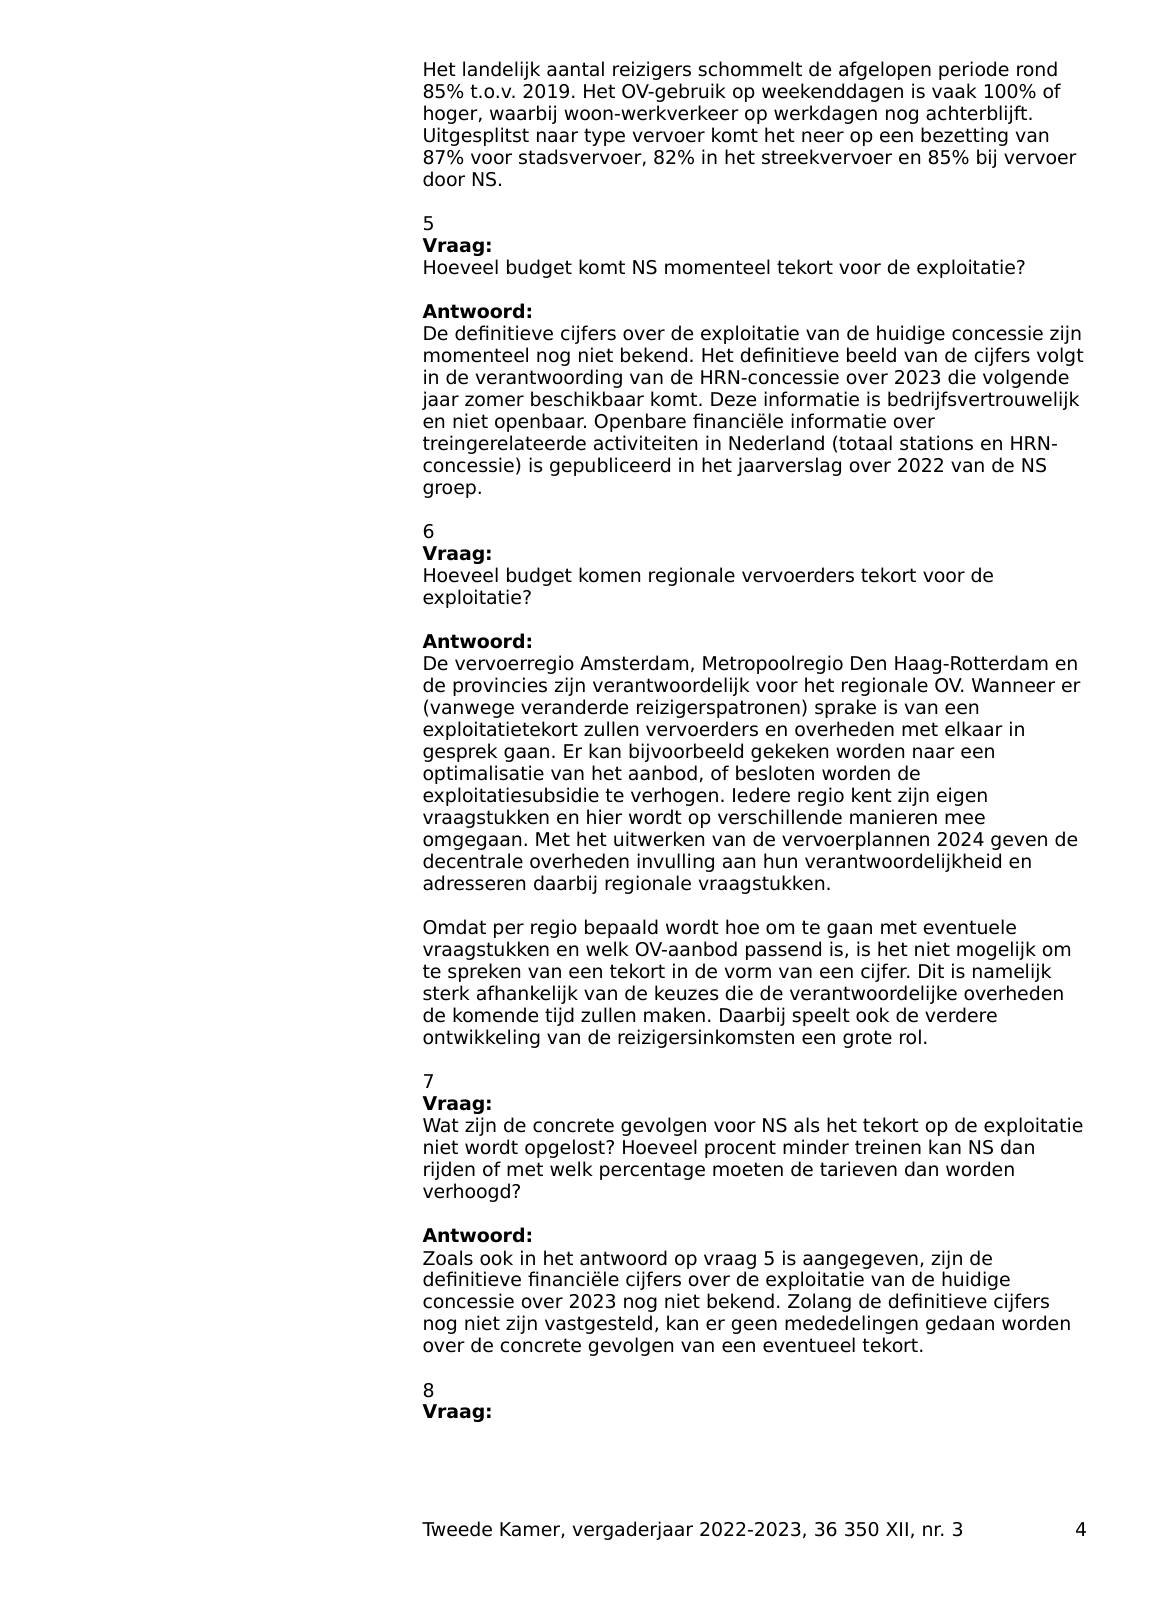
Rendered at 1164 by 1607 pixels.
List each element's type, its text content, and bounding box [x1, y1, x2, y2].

text Hoeveel budget komt NS momenteel tekort voor de exploitatie? [422, 257, 1087, 279]
text Antwoord: [422, 1225, 1087, 1247]
text Antwoord: [422, 631, 1087, 653]
text Wat zijn de concrete gevolgen voor NS als het tekort op de exploitatie niet wordt opgelost? Hoeveel procent minder treinen kan NS dan rijden of met welk percentage moeten de tarieven dan worden verhoogd? [422, 1115, 1087, 1203]
text Antwoord: [422, 301, 1087, 323]
text 5 [422, 213, 1087, 235]
text Vraag: [422, 235, 1087, 257]
text Zoals ook in het antwoord op vraag 5 is aangegeven, zijn de definitieve financiële cijfers over de exploitatie van de huidige concessie over 2023 nog niet bekend. Zolang de definitieve cijfers nog niet zijn vastgesteld, kan er geen mededelingen gedaan worden over de concrete gevolgen van een eventueel tekort. [422, 1247, 1087, 1357]
text Vraag: [422, 1093, 1087, 1115]
text 8 [422, 1379, 1087, 1401]
text 7 [422, 1071, 1087, 1093]
text Het landelijk aantal reizigers schommelt de afgelopen periode rond 85% t.o.v. 2019. Het OV-gebruik op weekenddagen is vaak 100% of hoger, waarbij woon-werkverkeer op werkdagen nog achterblijft. Uitgesplitst naar type vervoer komt het neer op een bezetting van 87% voor stadsvervoer, 82% in het streekvervoer en 85% bij vervoer door NS. [422, 59, 1087, 191]
text Vraag: [422, 543, 1087, 565]
text Hoeveel budget komen regionale vervoerders tekort voor de exploitatie? [422, 565, 1087, 609]
text De definitieve cijfers over de exploitatie van de huidige concessie zijn momenteel nog niet bekend. Het definitieve beeld van de cijfers volgt in de verantwoording van de HRN-concessie over 2023 die volgende jaar zomer beschikbaar komt. Deze informatie is bedrijfsvertrouwelijk en niet openbaar. Openbare financiële informatie over treingerelateerde activiteiten in Nederland (totaal stations en HRN-concessie) is gepubliceerd in het jaarverslag over 2022 van de NS groep. [422, 323, 1087, 499]
text Omdat per regio bepaald wordt hoe om te gaan met eventuele vraagstukken en welk OV-aanbod passend is, is het niet mogelijk om te spreken van een tekort in de vorm van een cijfer. Dit is namelijk sterk afhankelijk van de keuzes die de verantwoordelijke overheden de komende tijd zullen maken. Daarbij speelt ook de verdere ontwikkeling van de reizigersinkomsten een grote rol. [422, 917, 1087, 1049]
text 6 [422, 521, 1087, 543]
text De vervoerregio Amsterdam, Metropoolregio Den Haag-Rotterdam en de provincies zijn verantwoordelijk voor het regionale OV. Wanneer er (vanwege veranderde reizigerspatronen) sprake is van een exploitatietekort zullen vervoerders en overheden met elkaar in gesprek gaan. Er kan bijvoorbeeld gekeken worden naar een optimalisatie van het aanbod, of besloten worden de exploitatiesubsidie te verhogen. Iedere regio kent zijn eigen vraagstukken en hier wordt op verschillende manieren mee omgegaan. Met het uitwerken van de vervoerplannen 2024 geven de decentrale overheden invulling aan hun verantwoordelijkheid en adresseren daarbij regionale vraagstukken. [422, 653, 1087, 895]
text Vraag: [422, 1401, 1087, 1423]
